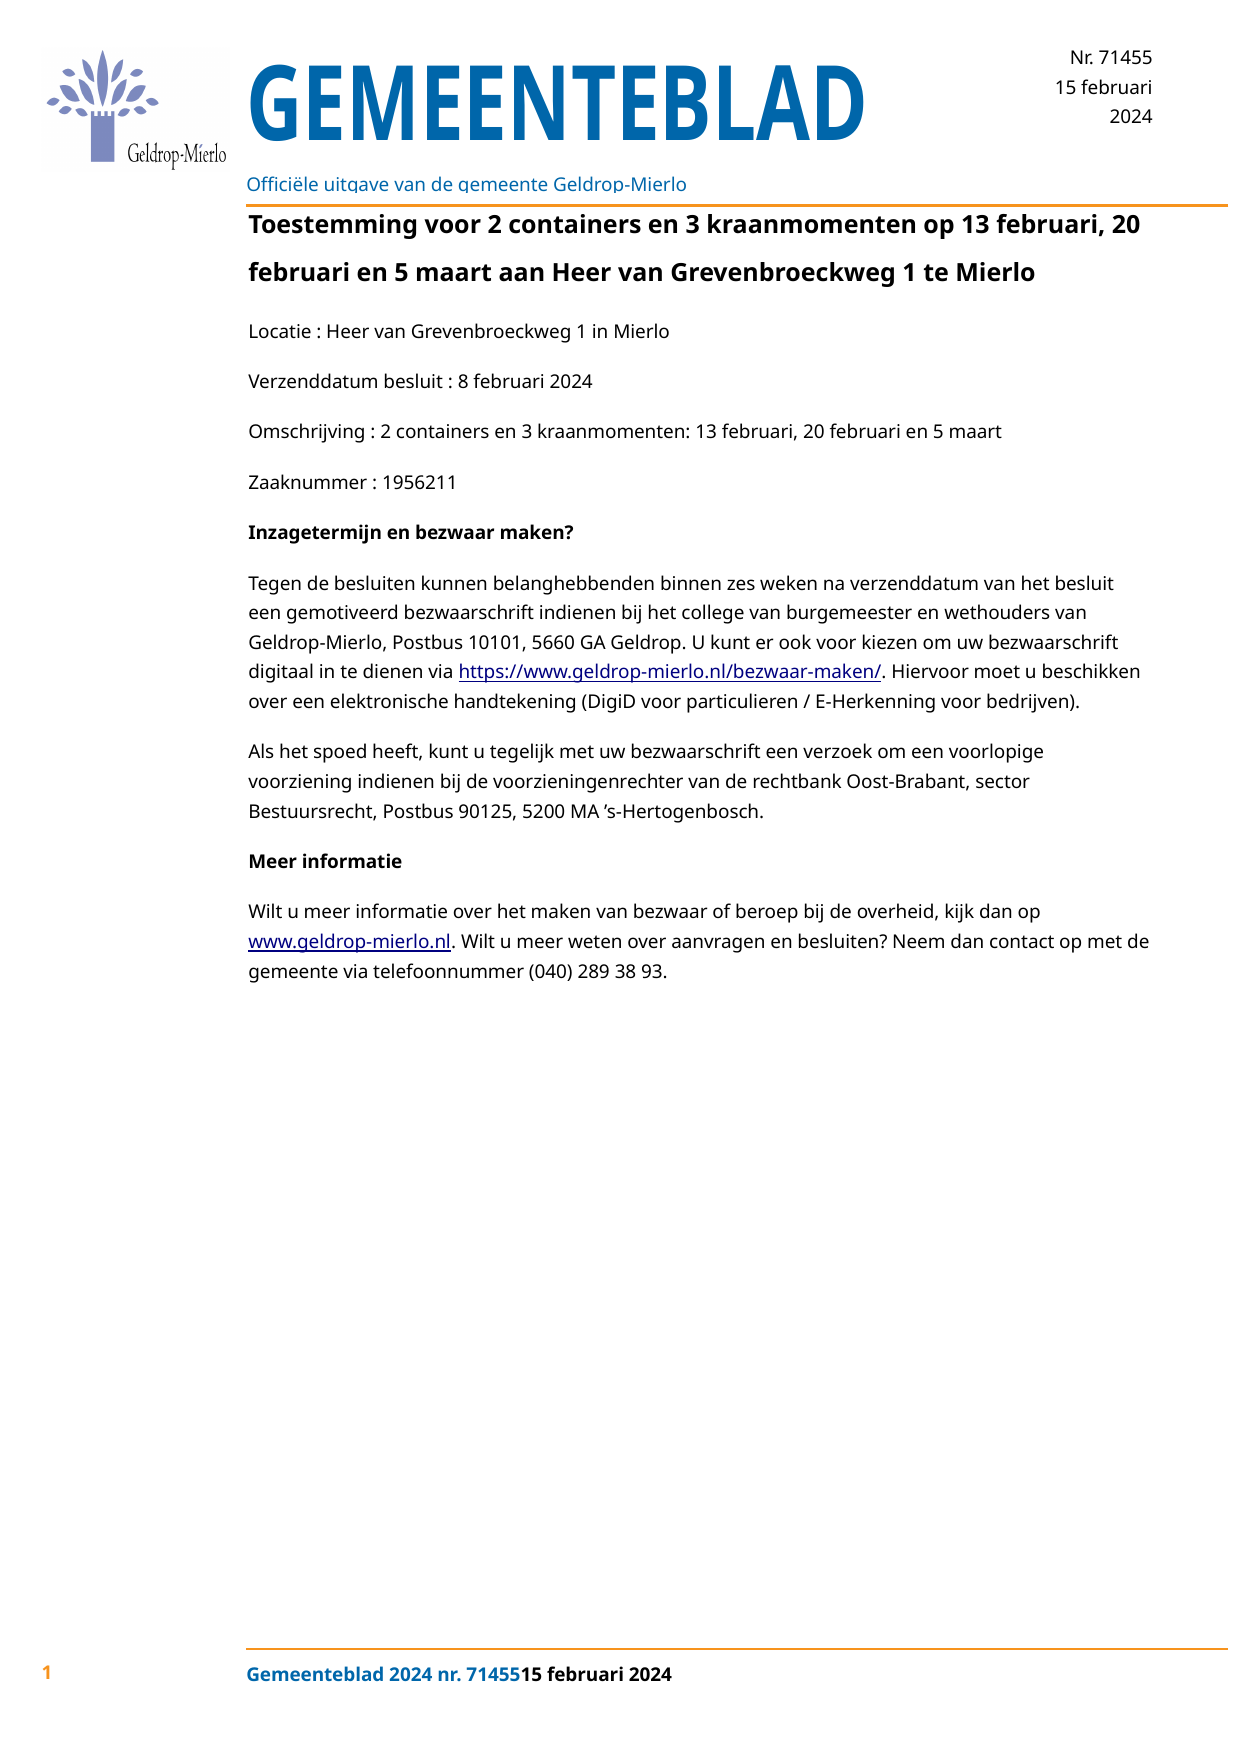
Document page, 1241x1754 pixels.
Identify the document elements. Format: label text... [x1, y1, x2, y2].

text Zaaknummer : 1956211 [248, 469, 1152, 495]
picture [41, 47, 231, 172]
text Toestemming voor 2 containers en 3 kraanmomenten op 13 februari, 20 februari en 5 maart aan Heer van Grevenbroeckweg 1 te Mierlo [248, 207, 1152, 288]
text Locatie : Heer van Grevenbroeckweg 1 in Mierlo [248, 318, 1152, 344]
text Als het spoed heeft, kunt u tegelijk met uw bezwaarschrift een verzoek om een voorlopige voorziening indienen bij de voorzieningenrechter van de rechtbank Oost-Brabant, sector Bestuursrecht, Postbus 90125, 5200 MA ’s-Hertogenbosch. [248, 739, 1152, 824]
text Meer informatie [248, 848, 1152, 874]
text Omschrijving : 2 containers en 3 kraanmomenten: 13 februari, 20 februari en 5 maart [248, 419, 1152, 444]
text Verzenddatum besluit : 8 februari 2024 [248, 368, 1152, 394]
text Tegen de besluiten kunnen belanghebbenden binnen zes weken na verzenddatum van het besluit een gemotiveerd bezwaarschrift indienen bij het college van burgemeester en wethouders van Geldrop-Mierlo, Postbus 10101, 5660 GA Geldrop. U kunt er ook voor kiezen om uw bezwaarschrift digitaal in te dienen via https://www.geldrop-mierlo.nl/bezwaar-maken/. Hiervoor moet u beschikken over een elektronische handtekening (DigiD voor particulieren / E-Herkenning voor bedrijven). [248, 570, 1152, 714]
text Wilt u meer informatie over het maken van bezwaar of beroep bij de overheid, kijk dan op www.geldrop-mierlo.nl. Wilt u meer weten over aanvragen en besluiten? Neem dan contact op met de gemeente via telefoonnummer (040) 289 38 93. [248, 899, 1152, 984]
text Inzagetermijn en bezwaar maken? [248, 519, 1152, 545]
